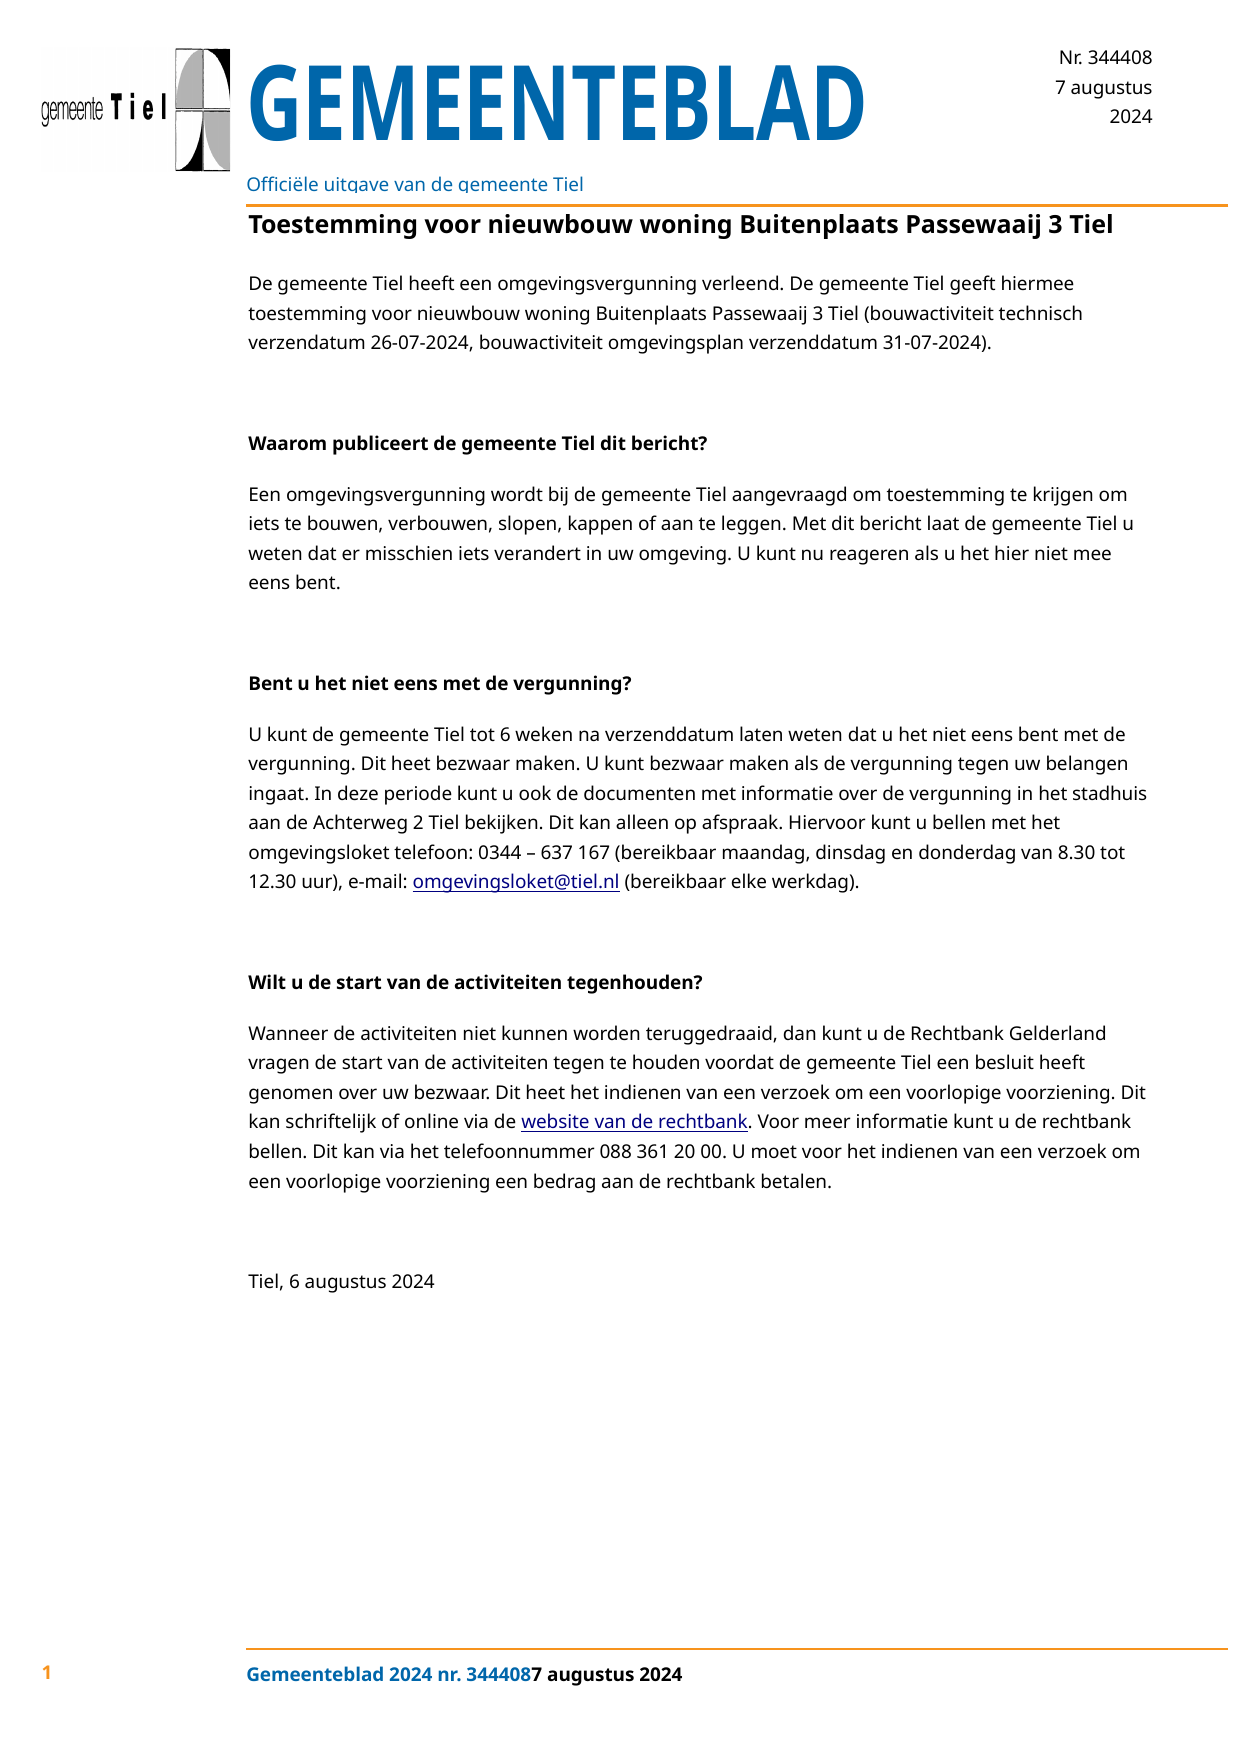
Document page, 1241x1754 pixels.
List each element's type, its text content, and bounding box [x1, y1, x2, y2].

text Wilt u de start van de activiteiten tegenhouden? [248, 969, 1152, 995]
text Een omgevingsvergunning wordt bij de gemeente Tiel aangevraagd om toestemming te krijgen om iets te bouwen, verbouwen, slopen, kappen of aan te leggen. Met dit bericht laat de gemeente Tiel u weten dat er misschien iets verandert in uw omgeving. U kunt nu reageren als u het hier niet mee eens bent. [248, 481, 1152, 595]
text Waarom publiceert de gemeente Tiel dit bericht? [248, 430, 1152, 456]
text Toestemming voor nieuwbouw woning Buitenplaats Passewaaij 3 Tiel [248, 207, 1152, 241]
text Bent u het niet eens met de vergunning? [248, 670, 1152, 696]
text Wanneer de activiteiten niet kunnen worden teruggedraaid, dan kunt u de Rechtbank Gelderland vragen de start van de activiteiten tegen te houden voordat de gemeente Tiel een besluit heeft genomen over uw bezwaar. Dit heet het indienen van een verzoek om een voorlopige voorziening. Dit kan schriftelijk of online via de website van de rechtbank. Voor meer informatie kunt u de rechtbank bellen. Dit kan via het telefoonnummer 088 361 20 00. U moet voor het indienen van een verzoek om een voorlopige voorziening een bedrag aan de rechtbank betalen. [248, 1020, 1152, 1193]
text Tiel, 6 augustus 2024 [248, 1269, 1152, 1294]
text U kunt de gemeente Tiel tot 6 weken na verzenddatum laten weten dat u het niet eens bent met de vergunning. Dit heet bezwaar maken. U kunt bezwaar maken als de vergunning tegen uw belangen ingaat. In deze periode kunt u ook de documenten met informatie over de vergunning in het stadhuis aan de Achterweg 2 Tiel bekijken. Dit kan alleen op afspraak. Hiervoor kunt u bellen met het omgevingsloket telefoon: 0344 – 637 167 (bereikbaar maandag, dinsdag en donderdag van 8.30 tot 12.30 uur), e-mail: omgevingsloket@tiel.nl (bereikbaar elke werkdag). [248, 721, 1152, 894]
text De gemeente Tiel heeft een omgevingsvergunning verleend. De gemeente Tiel geeft hiermee toestemming voor nieuwbouw woning Buitenplaats Passewaaij 3 Tiel (bouwactiviteit technisch verzendatum 26-07-2024, bouwactiviteit omgevingsplan verzenddatum 31-07-2024). [248, 270, 1152, 355]
picture [41, 47, 231, 172]
